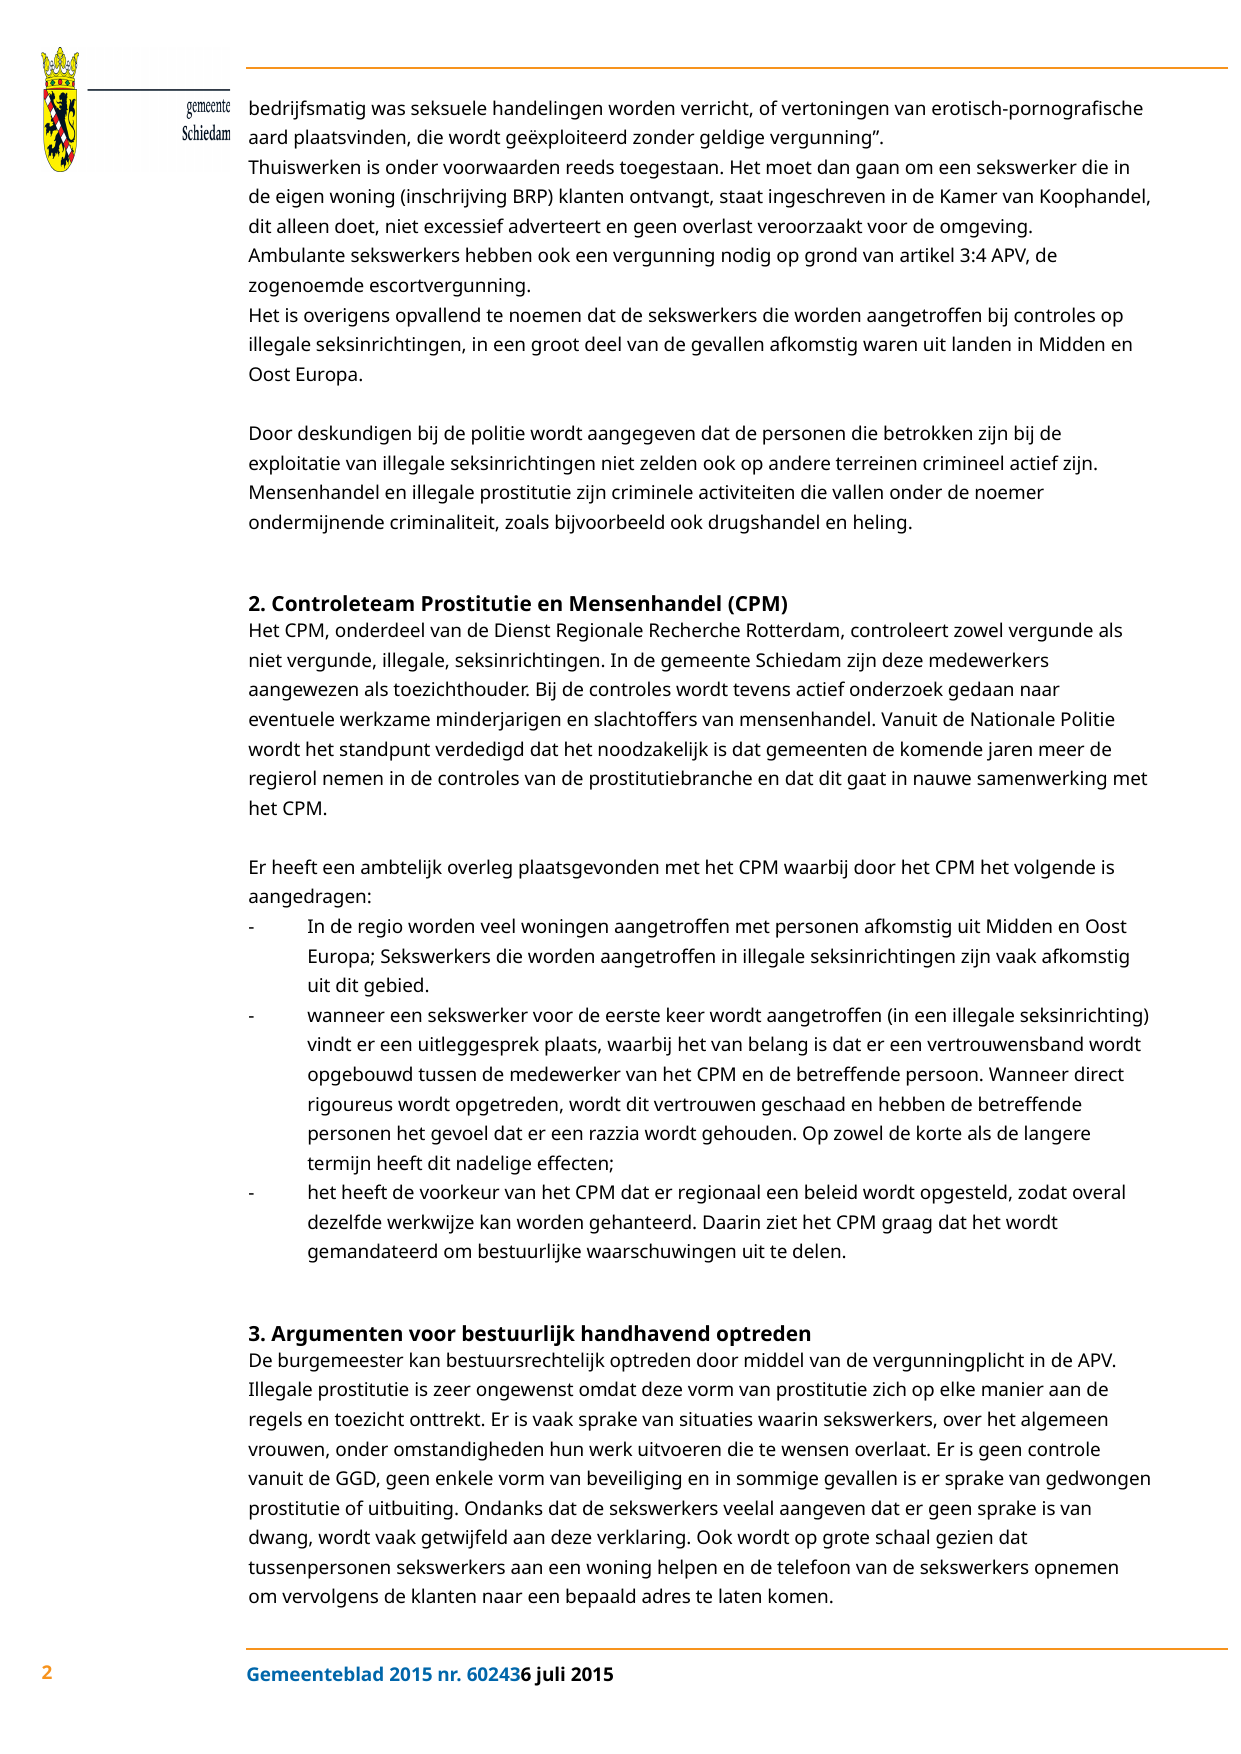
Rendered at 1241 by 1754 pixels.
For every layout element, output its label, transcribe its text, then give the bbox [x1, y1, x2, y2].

picture [41, 47, 231, 172]
list het heeft de voorkeur van het CPM dat er regionaal een beleid wordt opgesteld, zodat overal dezelfde werkwijze kan worden gehanteerd. Daarin ziet het CPM graag dat het wordt gemandateerd om bestuurlijke waarschuwingen uit te delen. [248, 1179, 1152, 1264]
text Het is overigens opvallend te noemen dat de sekswerkers die worden aangetroffen bij controles op illegale seksinrichtingen, in een groot deel van de gevallen afkomstig waren uit landen in Midden en Oost Europa. [248, 302, 1152, 387]
text Ambulante sekswerkers hebben ook een vergunning nodig op grond van artikel 3:4 APV, de zogenoemde escortvergunning. [248, 243, 1152, 298]
text Door deskundigen bij de politie wordt aangegeven dat de personen die betrokken zijn bij de exploitatie van illegale seksinrichtingen niet zelden ook op andere terreinen crimineel actief zijn. Mensenhandel en illegale prostitutie zijn criminele activiteiten die vallen onder de noemer ondermijnende criminaliteit, zoals bijvoorbeeld ook drugshandel en heling. [248, 420, 1152, 535]
text Het CPM, onderdeel van de Dienst Regionale Recherche Rotterdam, controleert zowel vergunde als niet vergunde, illegale, seksinrichtingen. In de gemeente Schiedam zijn deze medewerkers aangewezen als toezichthouder. Bij de controles wordt tevens actief onderzoek gedaan naar eventuele werkzame minderjarigen en slachtoffers van mensenhandel. Vanuit de Nationale Politie wordt het standpunt verdedigd dat het noodzakelijk is dat gemeenten de komende jaren meer de regierol nemen in de controles van de prostitutiebranche en dat dit gaat in nauwe samenwerking met het CPM. [248, 617, 1152, 821]
text De burgemeester kan bestuursrechtelijk optreden door middel van de vergunningplicht in de APV. Illegale prostitutie is zeer ongewenst omdat deze vorm van prostitutie zich op elke manier aan de regels en toezicht onttrekt. Er is vaak sprake van situaties waarin sekswerkers, over het algemeen vrouwen, onder omstandigheden hun werk uitvoeren die te wensen overlaat. Er is geen controle vanuit de GGD, geen enkele vorm van beveiliging en in sommige gevallen is er sprake van gedwongen prostitutie of uitbuiting. Ondanks dat de sekswerkers veelal aangeven dat er geen sprake is van dwang, wordt vaak getwijfeld aan deze verklaring. Ook wordt op grote schaal gezien dat tussenpersonen sekswerkers aan een woning helpen en de telefoon van de sekswerkers opnemen om vervolgens de klanten naar een bepaald adres te laten komen. [248, 1347, 1152, 1609]
text Thuiswerken is onder voorwaarden reeds toegestaan. Het moet dan gaan om een sekswerker die in de eigen woning (inschrijving BRP) klanten ontvangt, staat ingeschreven in de Kamer van Koophandel, dit alleen doet, niet excessief adverteert en geen overlast veroorzaakt voor de omgeving. [248, 154, 1152, 239]
text 2. Controleteam Prostitutie en Mensenhandel (CPM) [248, 589, 1152, 617]
list In de regio worden veel woningen aangetroffen met personen afkomstig uit Midden en Oost Europa; Sekswerkers die worden aangetroffen in illegale seksinrichtingen zijn vaak afkomstig uit dit gebied. [248, 913, 1152, 998]
list wanneer een sekswerker voor de eerste keer wordt aangetroffen (in een illegale seksinrichting) vindt er een uitleggesprek plaats, waarbij het van belang is dat er een vertrouwensband wordt opgebouwd tussen de medewerker van het CPM en de betreffende persoon. Wanneer direct rigoureus wordt opgetreden, wordt dit vertrouwen geschaad en hebben de betreffende personen het gevoel dat er een razzia wordt gehouden. Op zowel de korte als de langere termijn heeft dit nadelige effecten; [248, 1002, 1152, 1176]
text bedrijfsmatig was seksuele handelingen worden verricht, of vertoningen van erotisch-pornografische aard plaatsvinden, die wordt geëxploiteerd zonder geldige vergunning”. [248, 95, 1152, 150]
text 3. Argumenten voor bestuurlijk handhavend optreden [248, 1319, 1152, 1347]
text Er heeft een ambtelijk overleg plaatsgevonden met het CPM waarbij door het CPM het volgende is aangedragen: [248, 854, 1152, 909]
